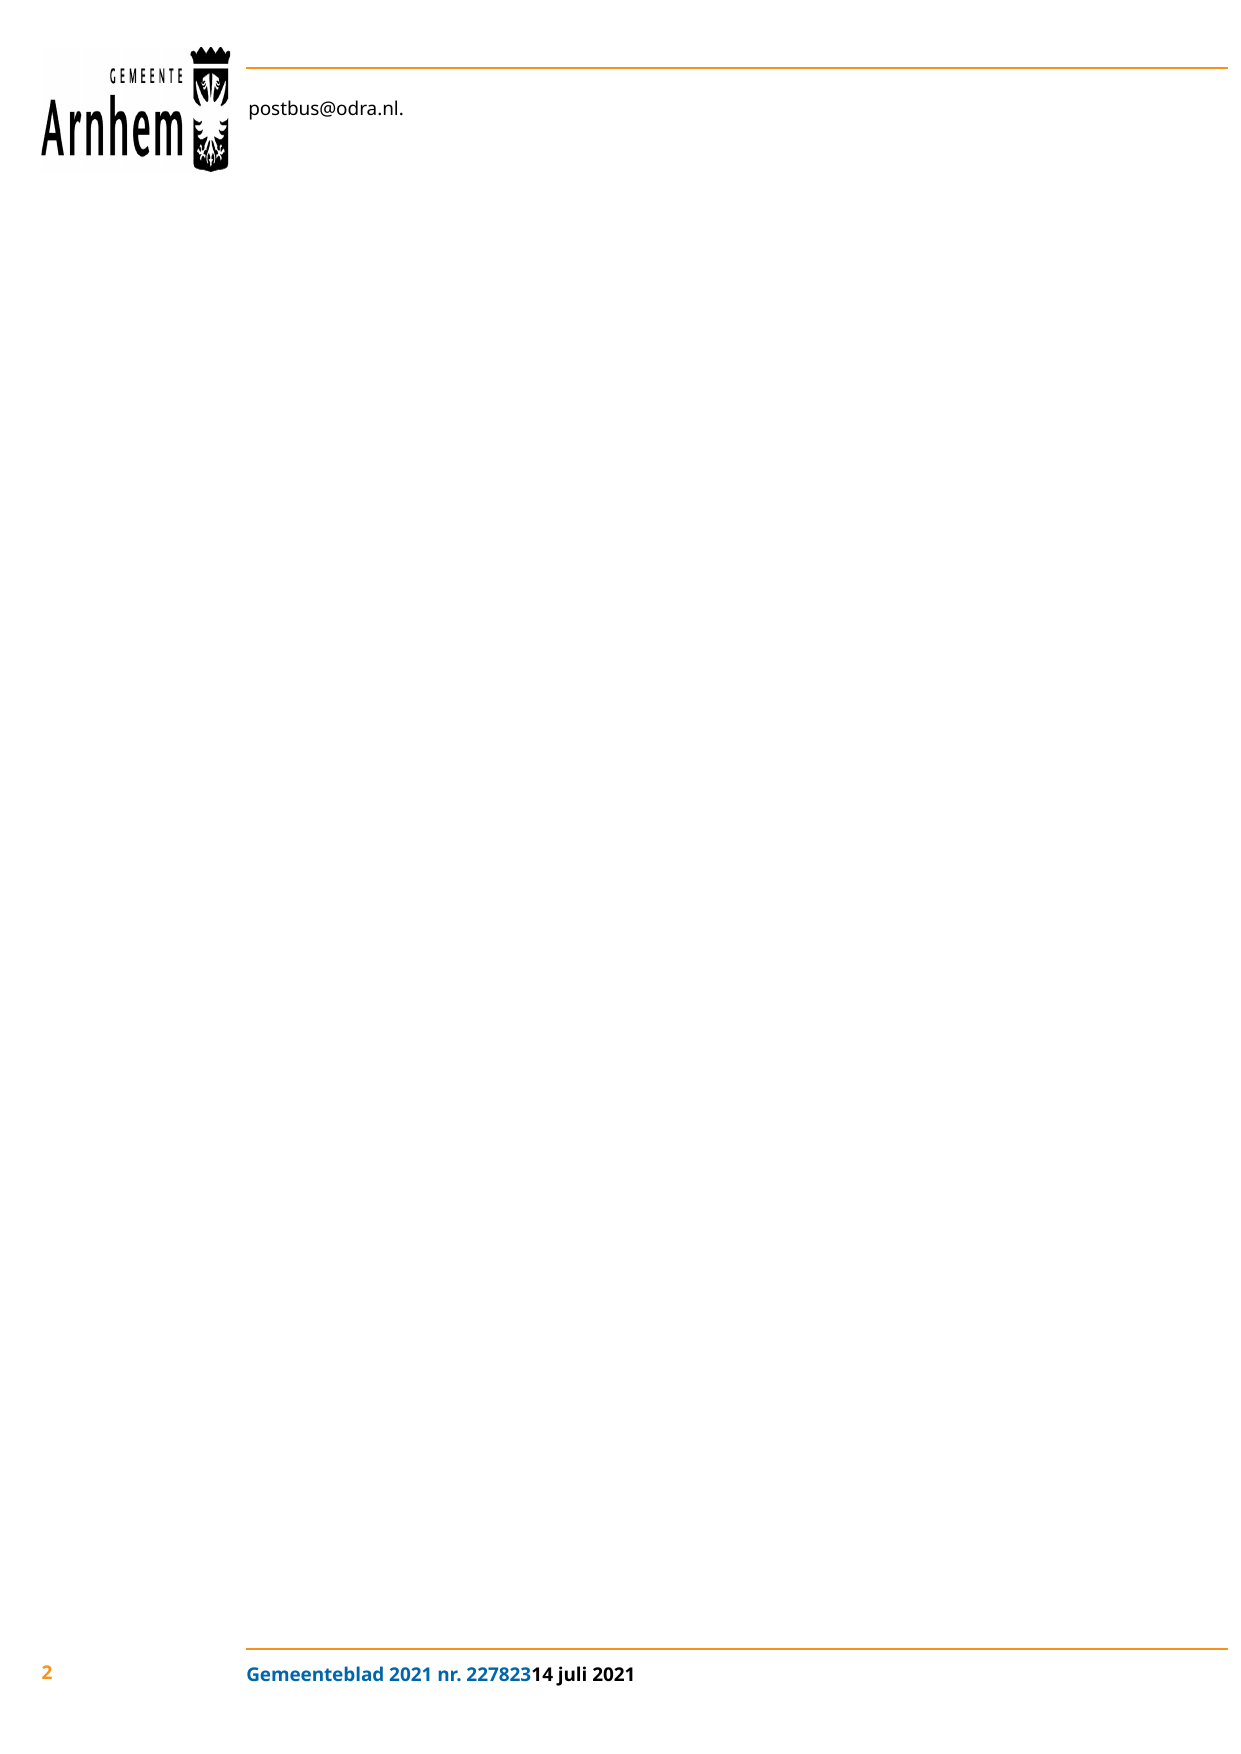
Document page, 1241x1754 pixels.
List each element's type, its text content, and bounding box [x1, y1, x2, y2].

picture [41, 47, 231, 172]
text postbus@odra.nl. [248, 95, 1152, 121]
